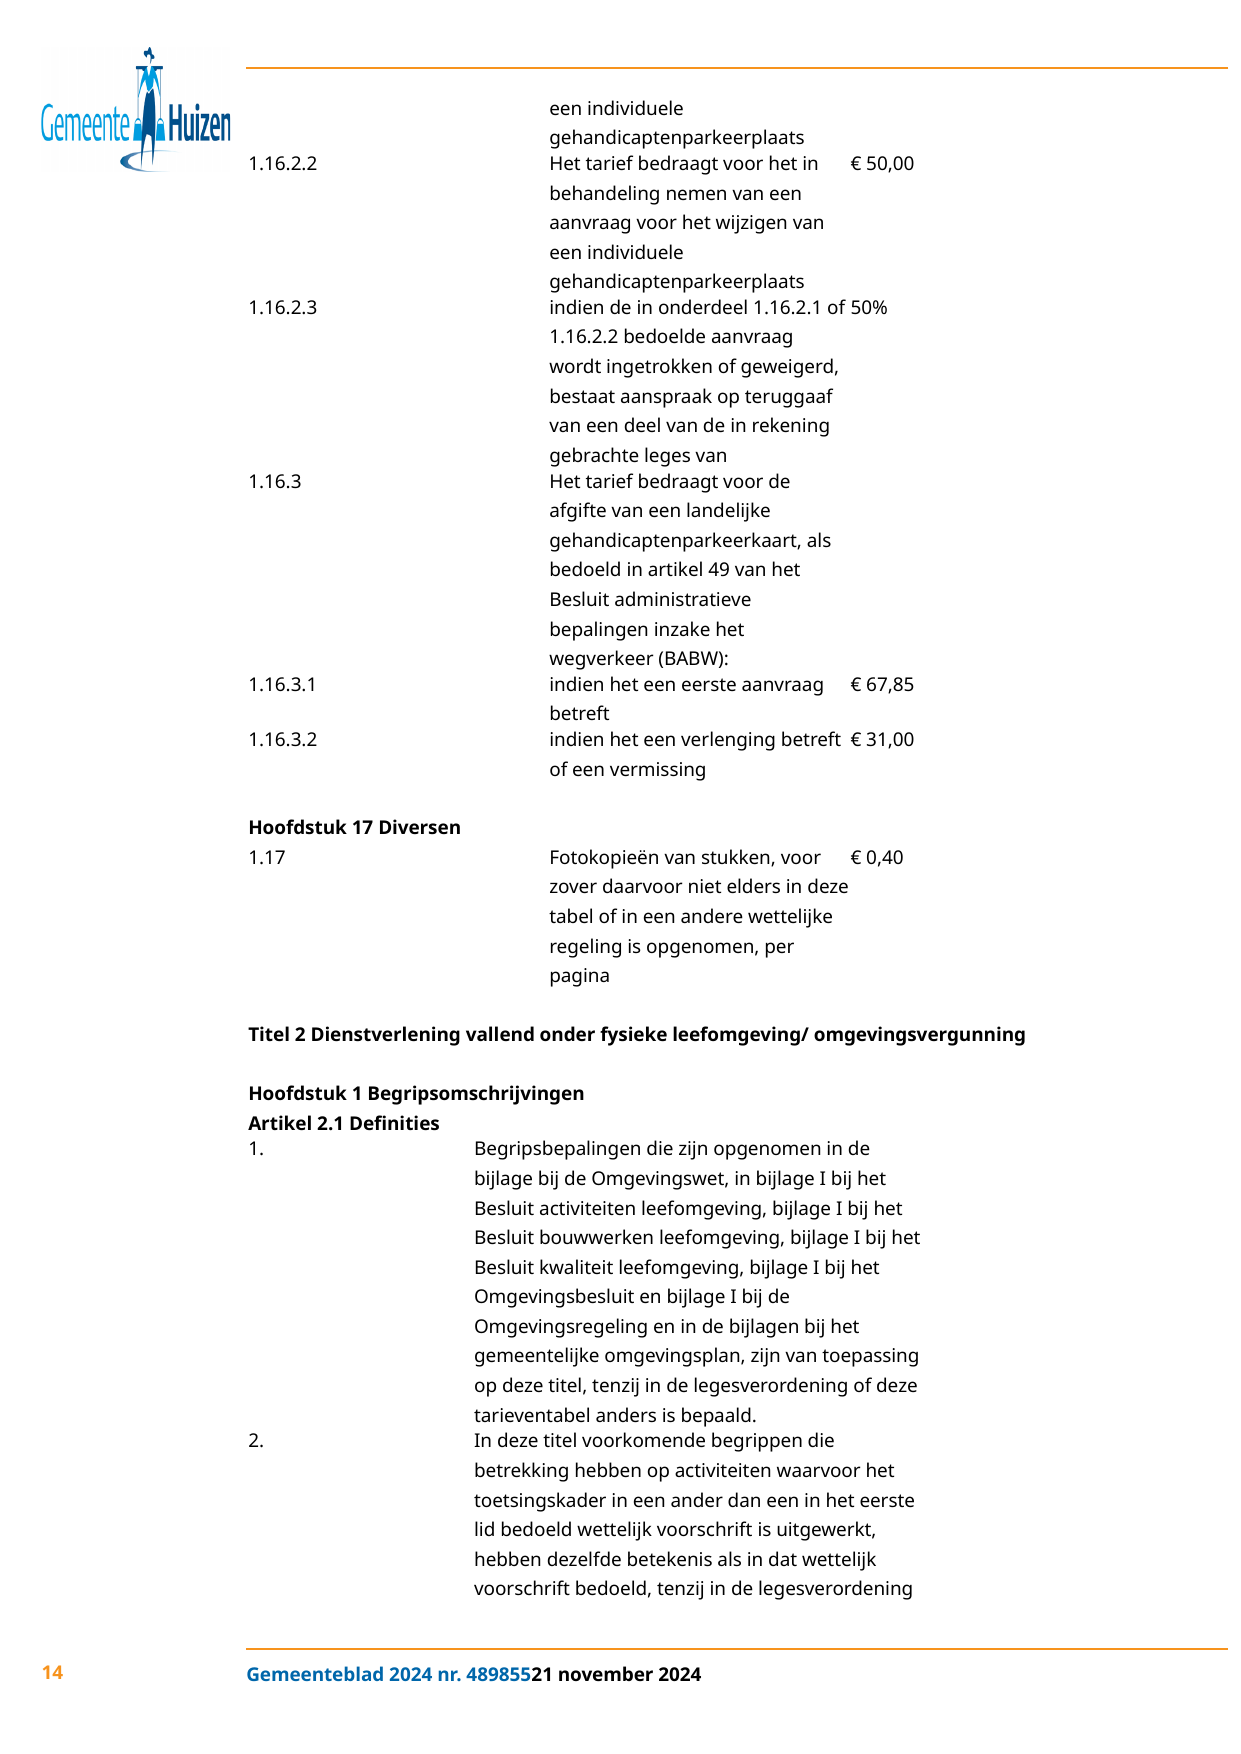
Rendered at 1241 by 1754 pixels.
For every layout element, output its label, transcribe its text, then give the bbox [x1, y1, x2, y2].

table_cell € 31,00 [850, 726, 1152, 782]
table_cell Het tarief bedraagt voor de afgifte van een landelijke gehandicaptenparkeerkaart, als bedoeld in artikel 49 van het Besluit administratieve bepalingen inzake het wegverkeer (BABW): [549, 468, 850, 671]
table_cell 1.16.3.2 [248, 726, 549, 782]
table_header [926, 1110, 1152, 1136]
table_cell [926, 1136, 1152, 1428]
table_cell [248, 95, 549, 150]
table_cell Begripsbepalingen die zijn opgenomen in de bijlage bij de Omgevingswet, in bijlage I bij het Besluit activiteiten leefomgeving, bijlage I bij het Besluit bouwwerken leefomgeving, bijlage I bij het Besluit kwaliteit leefomgeving, bijlage I bij het Omgevingsbesluit en bijlage I bij de Omgevingsregeling en in de bijlagen bij het gemeentelijke omgevingsplan, zijn van toepassing op deze titel, tenzij in de legesverordening of deze tarieventabel anders is bepaald. [474, 1136, 926, 1428]
table_cell 1.16.3.1 [248, 671, 549, 726]
table_cell [926, 1428, 1152, 1601]
picture [41, 47, 231, 172]
table_cell [850, 468, 1152, 671]
table_cell indien de in onderdeel 1.16.2.1 of 1.16.2.2 bedoelde aanvraag wordt ingetrokken of geweigerd, bestaat aanspraak op teruggaaf van een deel van de in rekening gebrachte leges van [549, 294, 850, 468]
table_cell Het tarief bedraagt voor het in behandeling nemen van een aanvraag voor het wijzigen van een individuele gehandicaptenparkeerplaats [549, 150, 850, 294]
text Hoofdstuk 17 Diversen [248, 814, 1152, 840]
table_cell € 67,85 [850, 671, 1152, 726]
table_header Fotokopieën van stukken, voor zover daarvoor niet elders in deze tabel of in een andere wettelijke regeling is opgenomen, per pagina [549, 844, 850, 988]
table_header 1.17 [248, 844, 549, 988]
table_cell In deze titel voorkomende begrippen die betrekking hebben op activiteiten waarvoor het toetsingskader in een ander dan een in het eerste lid bedoeld wettelijk voorschrift is uitgewerkt, hebben dezelfde betekenis als in dat wettelijk voorschrift bedoeld, tenzij in de legesverordening [474, 1428, 926, 1601]
table_cell [850, 95, 1152, 150]
table_cell indien het een verlenging betreft of een vermissing [549, 726, 850, 782]
table_header Artikel 2.1 Definities [248, 1110, 926, 1136]
table_cell 1. [248, 1136, 474, 1428]
text Hoofdstuk 1 Begripsomschrijvingen [248, 1080, 1152, 1106]
table_cell 1.16.3 [248, 468, 549, 671]
table_cell € 50,00 [850, 150, 1152, 294]
table_cell 50% [850, 294, 1152, 468]
text Titel 2 Dienstverlening vallend onder fysieke leefomgeving/ omgevingsvergunning [248, 1021, 1152, 1047]
table_cell 1.16.2.2 [248, 150, 549, 294]
table_cell 2. [248, 1428, 474, 1601]
table_cell een individuele gehandicaptenparkeerplaats [549, 95, 850, 150]
table_cell indien het een eerste aanvraag betreft [549, 671, 850, 726]
table_cell 1.16.2.3 [248, 294, 549, 468]
table_header € 0,40 [850, 844, 1152, 988]
